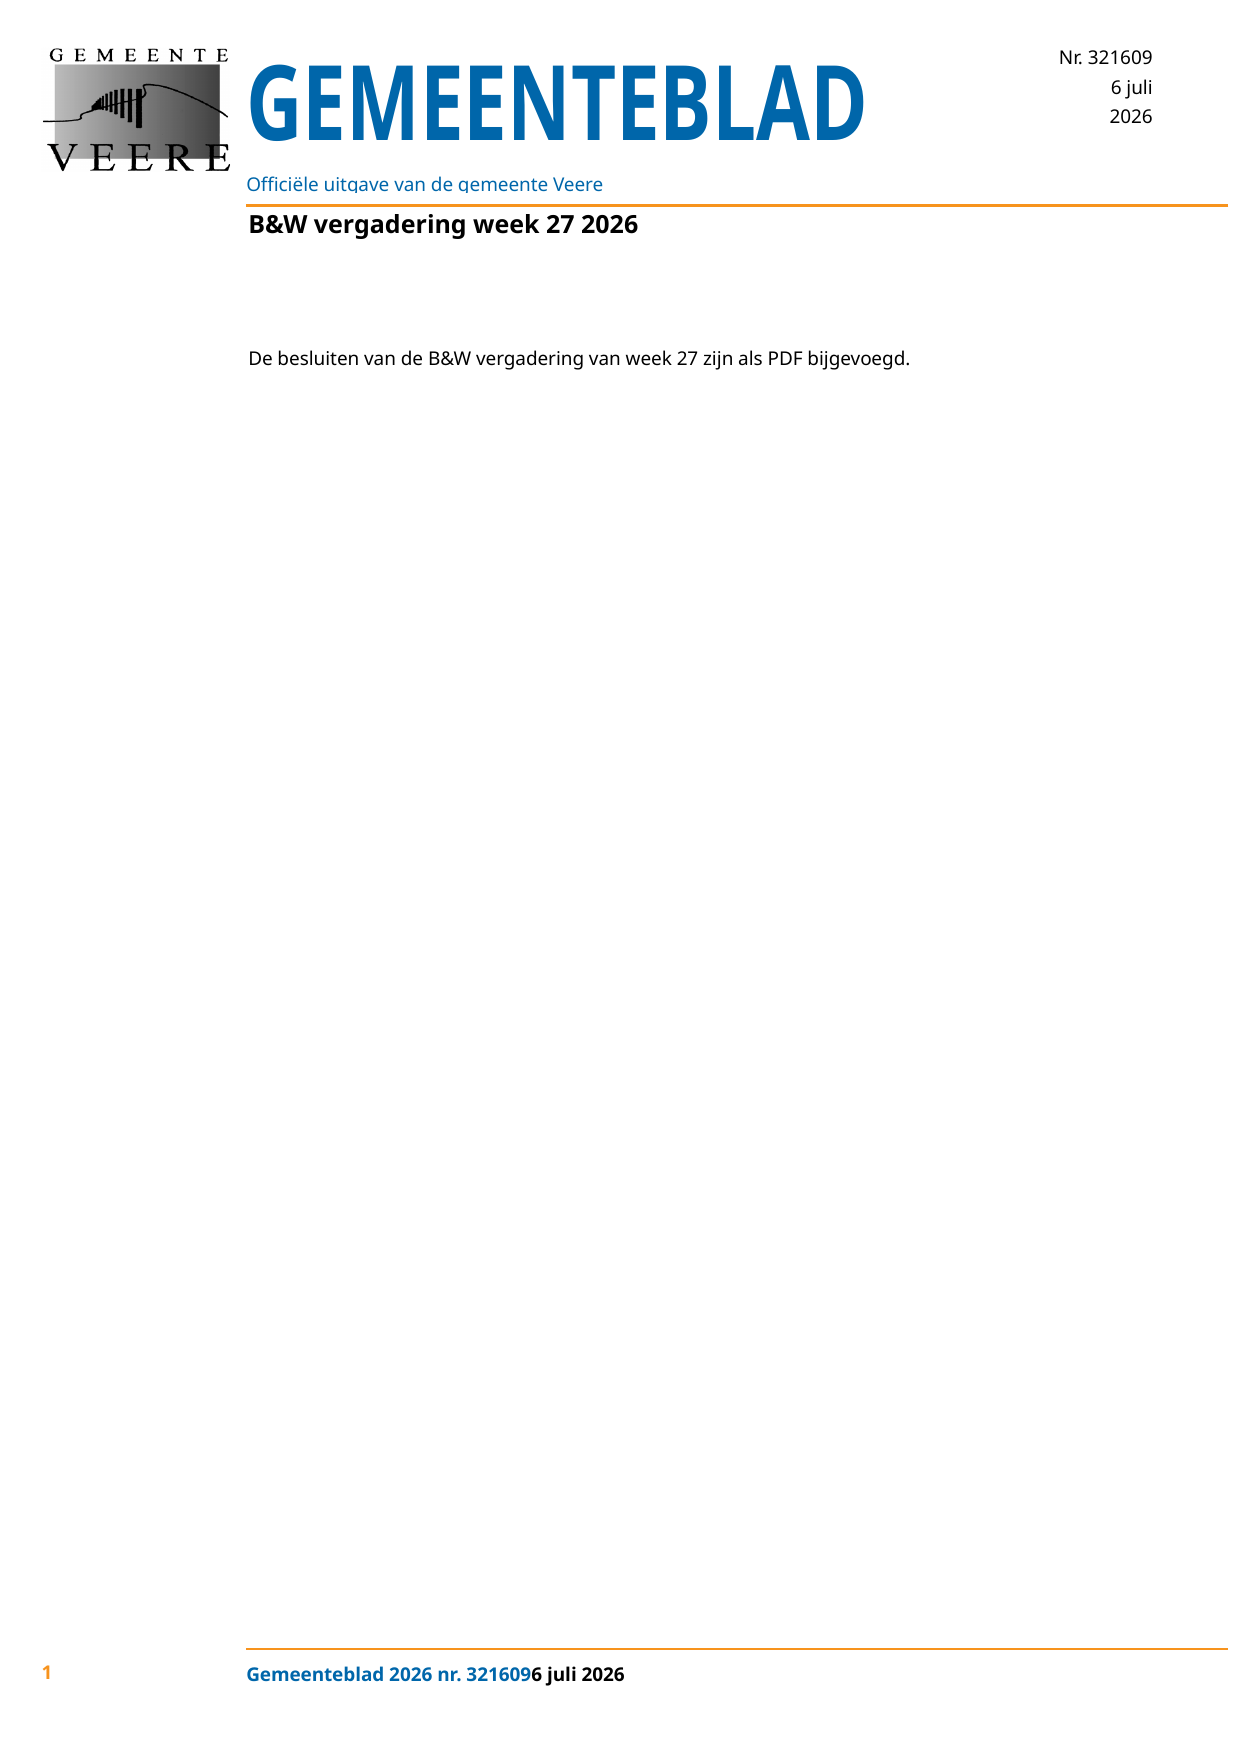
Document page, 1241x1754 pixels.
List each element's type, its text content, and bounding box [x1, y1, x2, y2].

picture [41, 47, 231, 172]
text B&W vergadering week 27 2026 [248, 207, 1152, 241]
text De besluiten van de B&W vergadering van week 27 zijn als PDF bijgevoegd. [248, 345, 1152, 371]
